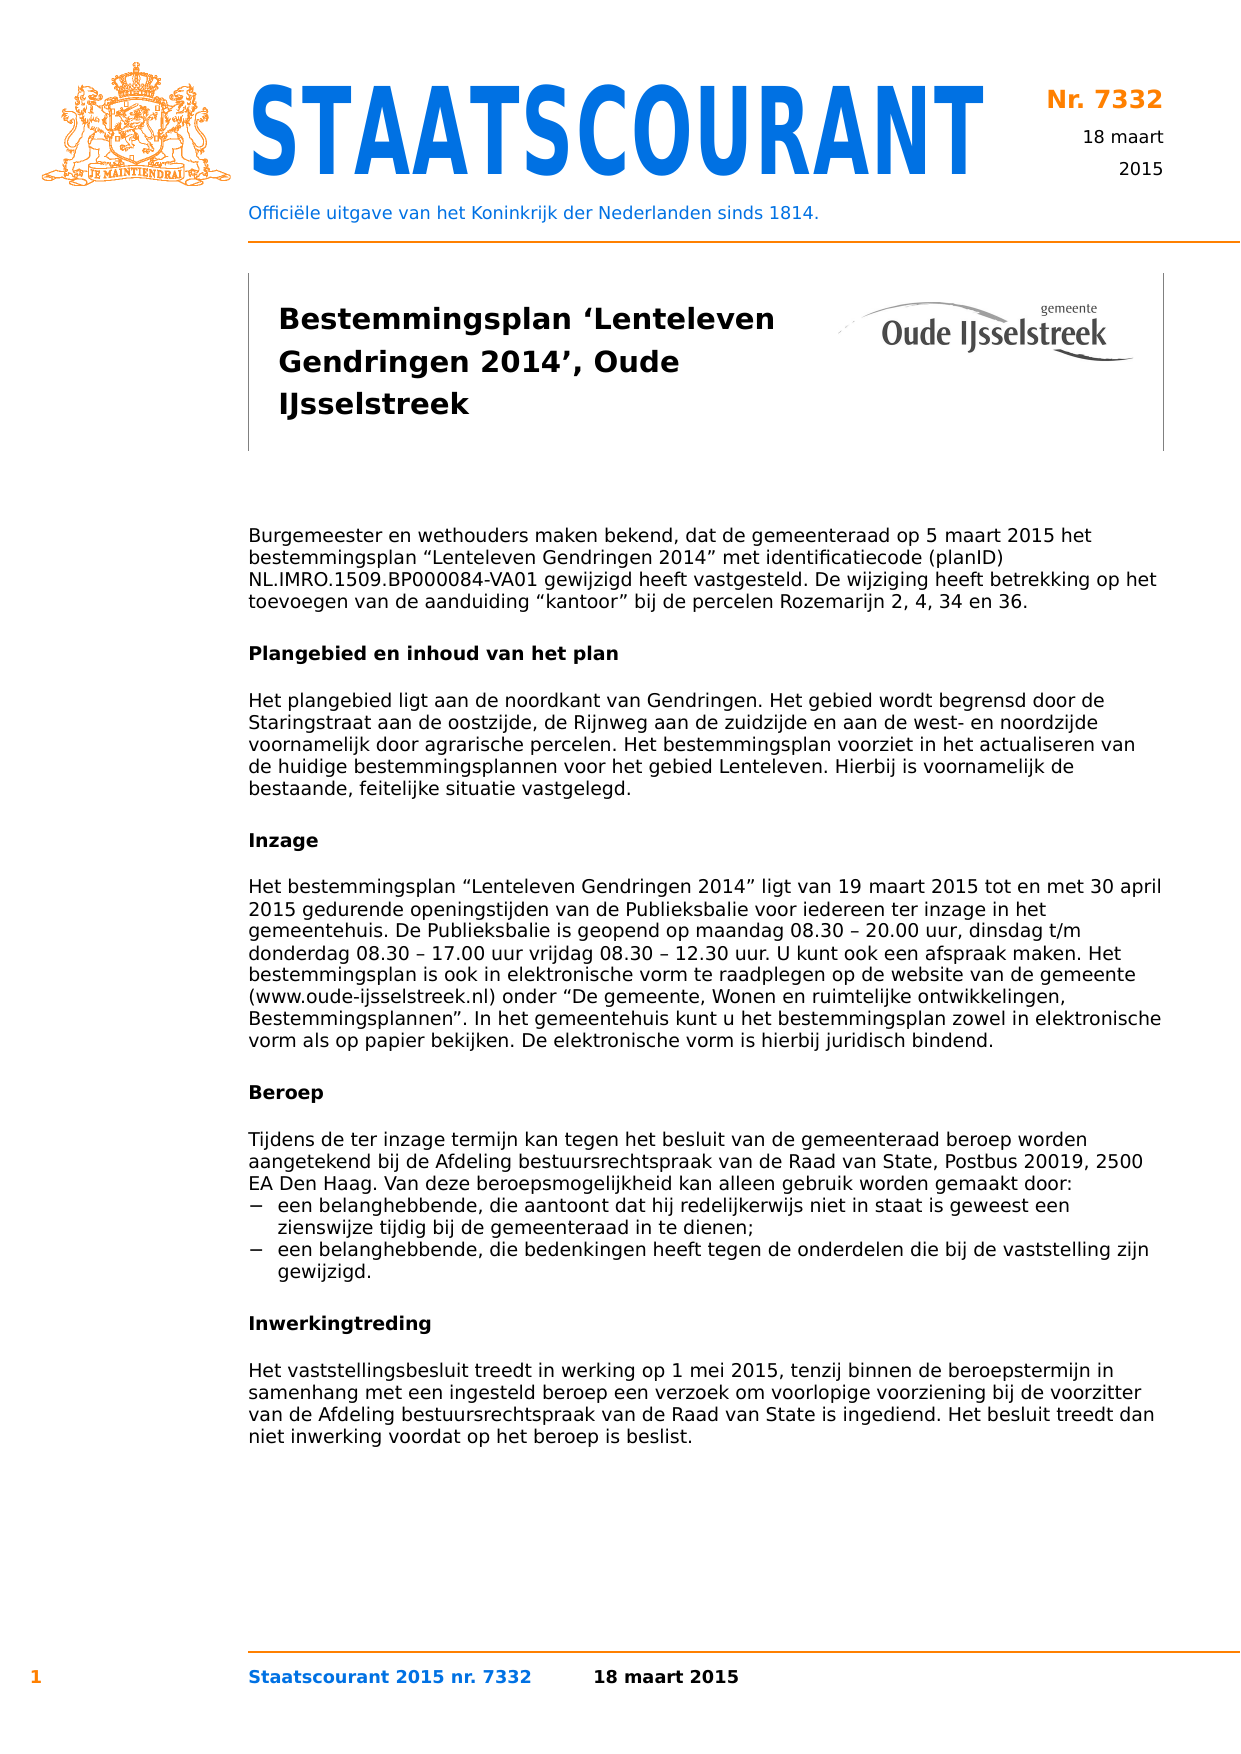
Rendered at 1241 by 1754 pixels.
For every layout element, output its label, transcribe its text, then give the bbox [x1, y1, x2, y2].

subtitle Beroep [248, 1082, 1163, 1104]
table_header Nr. 7332 [998, 62, 1240, 121]
subtitle Bestemmingsplan ‘Lenteleven Gendringen 2014’, Oude IJsselstreek [249, 273, 1163, 451]
text Burgemeester en wethouders maken bekend, dat de gemeenteraad op 5 maart 2015 het bestemmingsplan “Lenteleven Gendringen 2014” met identificatiecode (planID) NL.IMRO.1509.BP000084-VA01 gewijzigd heeft vastgesteld. De wijziging heeft betrekking op het toevoegen van de aanduiding “kantoor” bij de percelen Rozemarijn 2, 4, 34 en 36. [248, 525, 1163, 613]
table_header [25, 62, 248, 241]
picture [838, 302, 1134, 362]
text Het vaststellingsbesluit treedt in werking op 1 mei 2015, tenzij binnen de beroepstermijn in samenhang met een ingesteld beroep een verzoek om voorlopige voorziening bij de voorzitter van de Afdeling bestuursrechtspraak van de Raad van State is ingediend. Het besluit treedt dan niet inwerking voordat op het beroep is beslist. [248, 1360, 1163, 1448]
text Het plangebied ligt aan de noordkant van Gendringen. Het gebied wordt begrensd door de Staringstraat aan de oostzijde, de Rijnweg aan de zuidzijde en aan de west- en noordzijde voornamelijk door agrarische percelen. Het bestemmingsplan voorziet in het actualiseren van de huidige bestemmingsplannen voor het gebied Lenteleven. Hierbij is voornamelijk de bestaande, feitelijke situatie vastgelegd. [248, 689, 1163, 799]
table_cell Officiële uitgave van het Koninkrijk der Nederlanden sinds 1814. [248, 203, 1240, 241]
text Het bestemmingsplan “Lenteleven Gendringen 2014” ligt van 19 maart 2015 tot en met 30 april 2015 gedurende openingstijden van de Publieksbalie voor iedereen ter inzage in het gemeentehuis. De Publieksbalie is geopend op maandag 08.30 – 20.00 uur, dinsdag t/m donderdag 08.30 – 17.00 uur vrijdag 08.30 – 12.30 uur. U kunt ook een afspraak maken. Het bestemmingsplan is ook in elektronische vorm te raadplegen op de website van de gemeente (www.oude-ijsselstreek.nl) onder “De gemeente, Wonen en ruimtelijke ontwikkelingen, Bestemmingsplannen”. In het gemeentehuis kunt u het bestemmingsplan zowel in elektronische vorm als op papier bekijken. De elektronische vorm is hierbij juridisch bindend. [248, 876, 1163, 1052]
subtitle Plangebied en inhoud van het plan [248, 643, 1163, 664]
text Tijdens de ter inzage termijn kan tegen het besluit van de gemeenteraad beroep worden aangetekend bij de Afdeling bestuursrechtspraak van de Raad van State, Postbus 20019, 2500 EA Den Haag. Van deze beroepsmogelijkheid kan alleen gebruik worden gemaakt door: [248, 1129, 1163, 1195]
picture [41, 62, 231, 186]
table_cell 2015 [998, 153, 1240, 203]
table_header STAATSCOURANT [248, 62, 998, 203]
text − een belanghebbende, die bedenkingen heeft tegen de onderdelen die bij de vaststelling zijn gewijzigd. [248, 1239, 1163, 1283]
text − een belanghebbende, die aantoont dat hij redelijkerwijs niet in staat is geweest een zienswijze tijdig bij de gemeenteraad in te dienen; [248, 1195, 1163, 1239]
subtitle Inzage [248, 829, 1163, 851]
table_cell 18 maart [998, 121, 1240, 153]
subtitle Inwerkingtreding [248, 1313, 1163, 1335]
